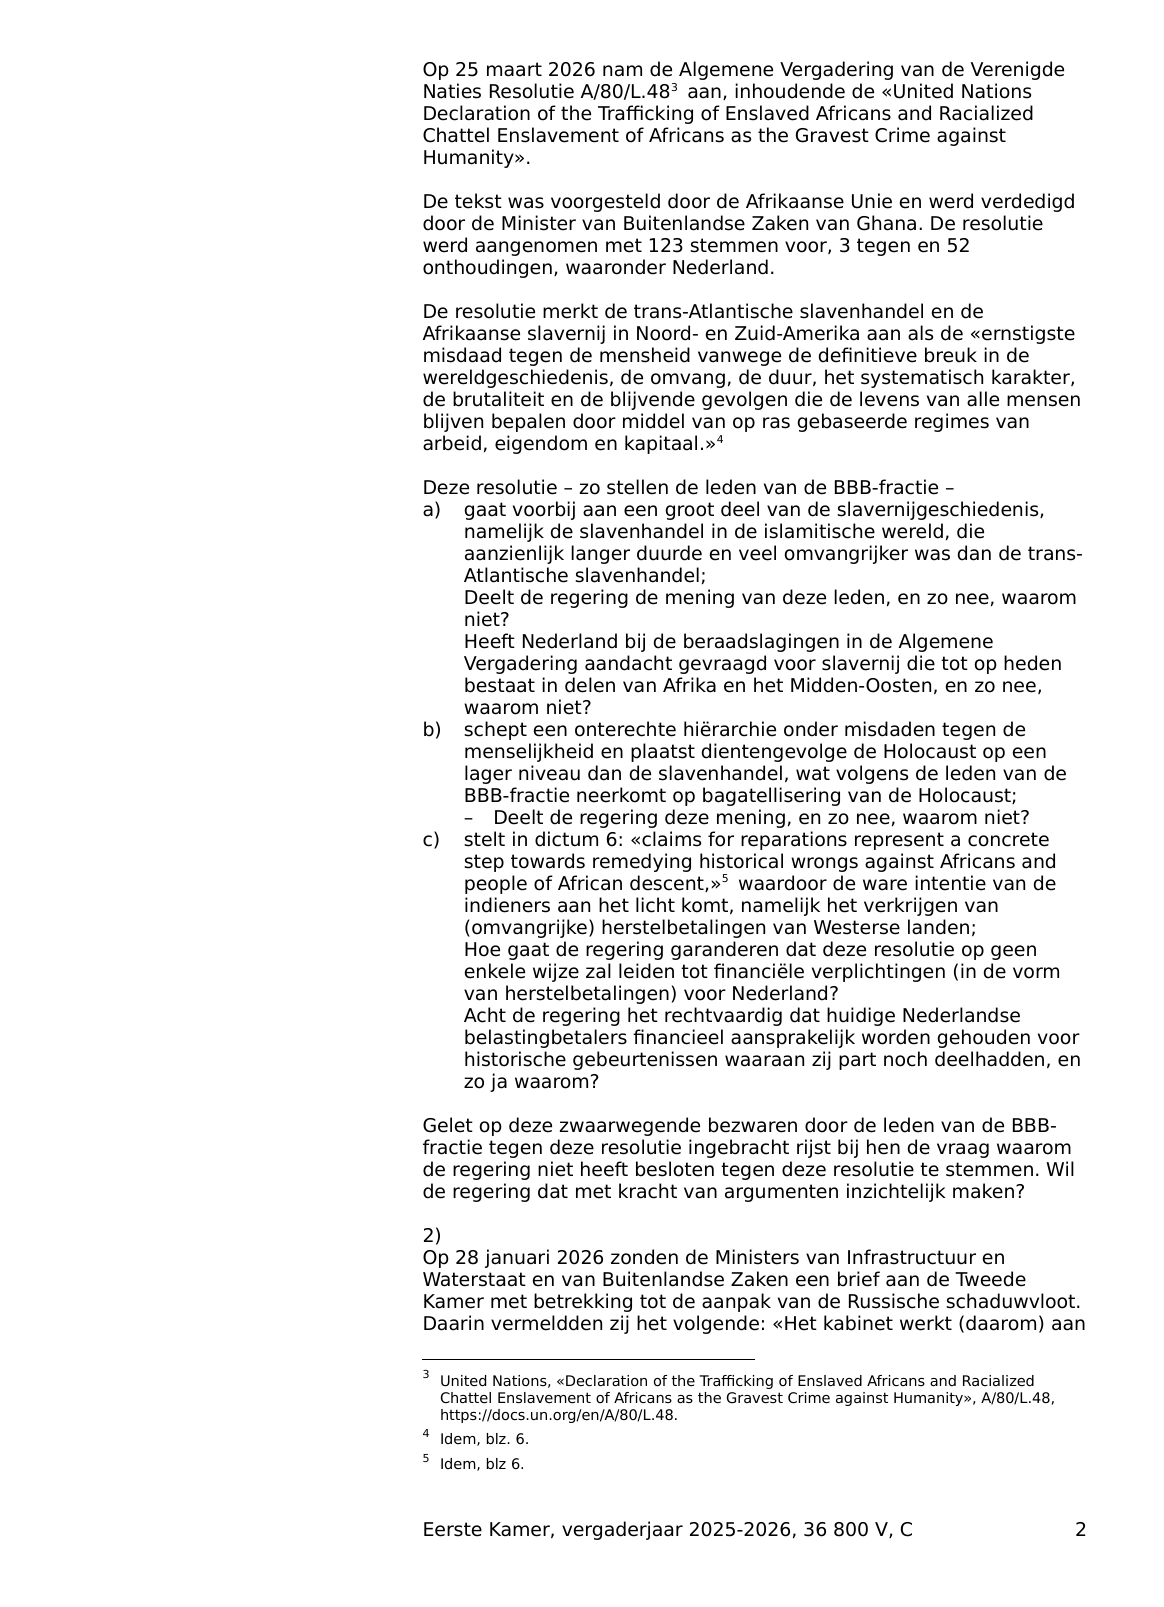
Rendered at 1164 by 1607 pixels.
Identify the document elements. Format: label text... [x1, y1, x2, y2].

text Deelt de regering de mening van deze leden, en zo nee, waarom niet? [464, 587, 1087, 631]
text 2) [422, 1225, 1087, 1247]
text United Nations, «Declaration of the Trafficking of Enslaved Africans and Racialized Chattel Enslavement of Africans as the Gravest Crime against Humanity», A/80/L.48, https://docs.un.org/en/A/80/L.48. [422, 1368, 1087, 1424]
text De resolutie merkt de trans-Atlantische slavenhandel en de Afrikaanse slavernij in Noord- en Zuid-Amerika aan als de «ernstigste misdaad tegen de mensheid vanwege de definitieve breuk in de wereldgeschiedenis, de omvang, de duur, het systematisch karakter, de brutaliteit en de blijvende gevolgen die de levens van alle mensen blijven bepalen door middel van op ras gebaseerde regimes van arbeid, eigendom en kapitaal.» [422, 301, 1087, 455]
text Acht de regering het rechtvaardig dat huidige Nederlandse belastingbetalers financieel aansprakelijk worden gehouden voor historische gebeurtenissen waaraan zij part noch deelhadden, en zo ja waarom? [464, 1005, 1087, 1093]
text Deze resolutie – zo stellen de leden van de BBB-fractie – [422, 477, 1087, 499]
text Idem, blz. 6. [422, 1427, 1087, 1449]
text Hoe gaat de regering garanderen dat deze resolutie op geen enkele wijze zal leiden tot financiële verplichtingen (in de vorm van herstelbetalingen) voor Nederland? [464, 939, 1087, 1005]
text Heeft Nederland bij de beraadslagingen in de Algemene Vergadering aandacht gevraagd voor slavernij die tot op heden bestaat in delen van Afrika en het Midden-Oosten, en zo nee, waarom niet? [464, 631, 1087, 719]
text – Deelt de regering deze mening, en zo nee, waarom niet? [464, 807, 1087, 829]
text Op 28 januari 2026 zonden de Ministers van Infrastructuur en Waterstaat en van Buitenlandse Zaken een brief aan de Tweede Kamer met betrekking tot de aanpak van de Russische schaduwvloot. Daarin vermeldden zij het volgende: «Het kabinet werkt (daarom) aan [422, 1247, 1087, 1335]
text c) stelt in dictum 6: «claims for reparations represent a concrete step towards remedying historical wrongs against Africans and people of African descent,» waardoor de ware intentie van de indieners aan het licht komt, namelijk het verkrijgen van (omvangrijke) herstelbetalingen van Westerse landen; [422, 829, 1087, 939]
text Idem, blz 6. [422, 1452, 1087, 1474]
text a) gaat voorbij aan een groot deel van de slavernijgeschiedenis, namelijk de slavenhandel in de islamitische wereld, die aanzienlijk langer duurde en veel omvangrijker was dan de trans-Atlantische slavenhandel; [422, 499, 1087, 587]
text Gelet op deze zwaarwegende bezwaren door de leden van de BBB-fractie tegen deze resolutie ingebracht rijst bij hen de vraag waarom de regering niet heeft besloten tegen deze resolutie te stemmen. Wil de regering dat met kracht van argumenten inzichtelijk maken? [422, 1115, 1087, 1203]
text b) schept een onterechte hiërarchie onder misdaden tegen de menselijkheid en plaatst dientengevolge de Holocaust op een lager niveau dan de slavenhandel, wat volgens de leden van de BBB-fractie neerkomt op bagatellisering van de Holocaust; [422, 719, 1087, 807]
text De tekst was voorgesteld door de Afrikaanse Unie en werd verdedigd door de Minister van Buitenlandse Zaken van Ghana. De resolutie werd aangenomen met 123 stemmen voor, 3 tegen en 52 onthoudingen, waaronder Nederland. [422, 191, 1087, 279]
text Op 25 maart 2026 nam de Algemene Vergadering van de Verenigde Naties Resolutie A/80/L.48 aan, inhoudende de «United Nations Declaration of the Trafficking of Enslaved Africans and Racialized Chattel Enslavement of Africans as the Gravest Crime against Humanity». [422, 59, 1087, 169]
